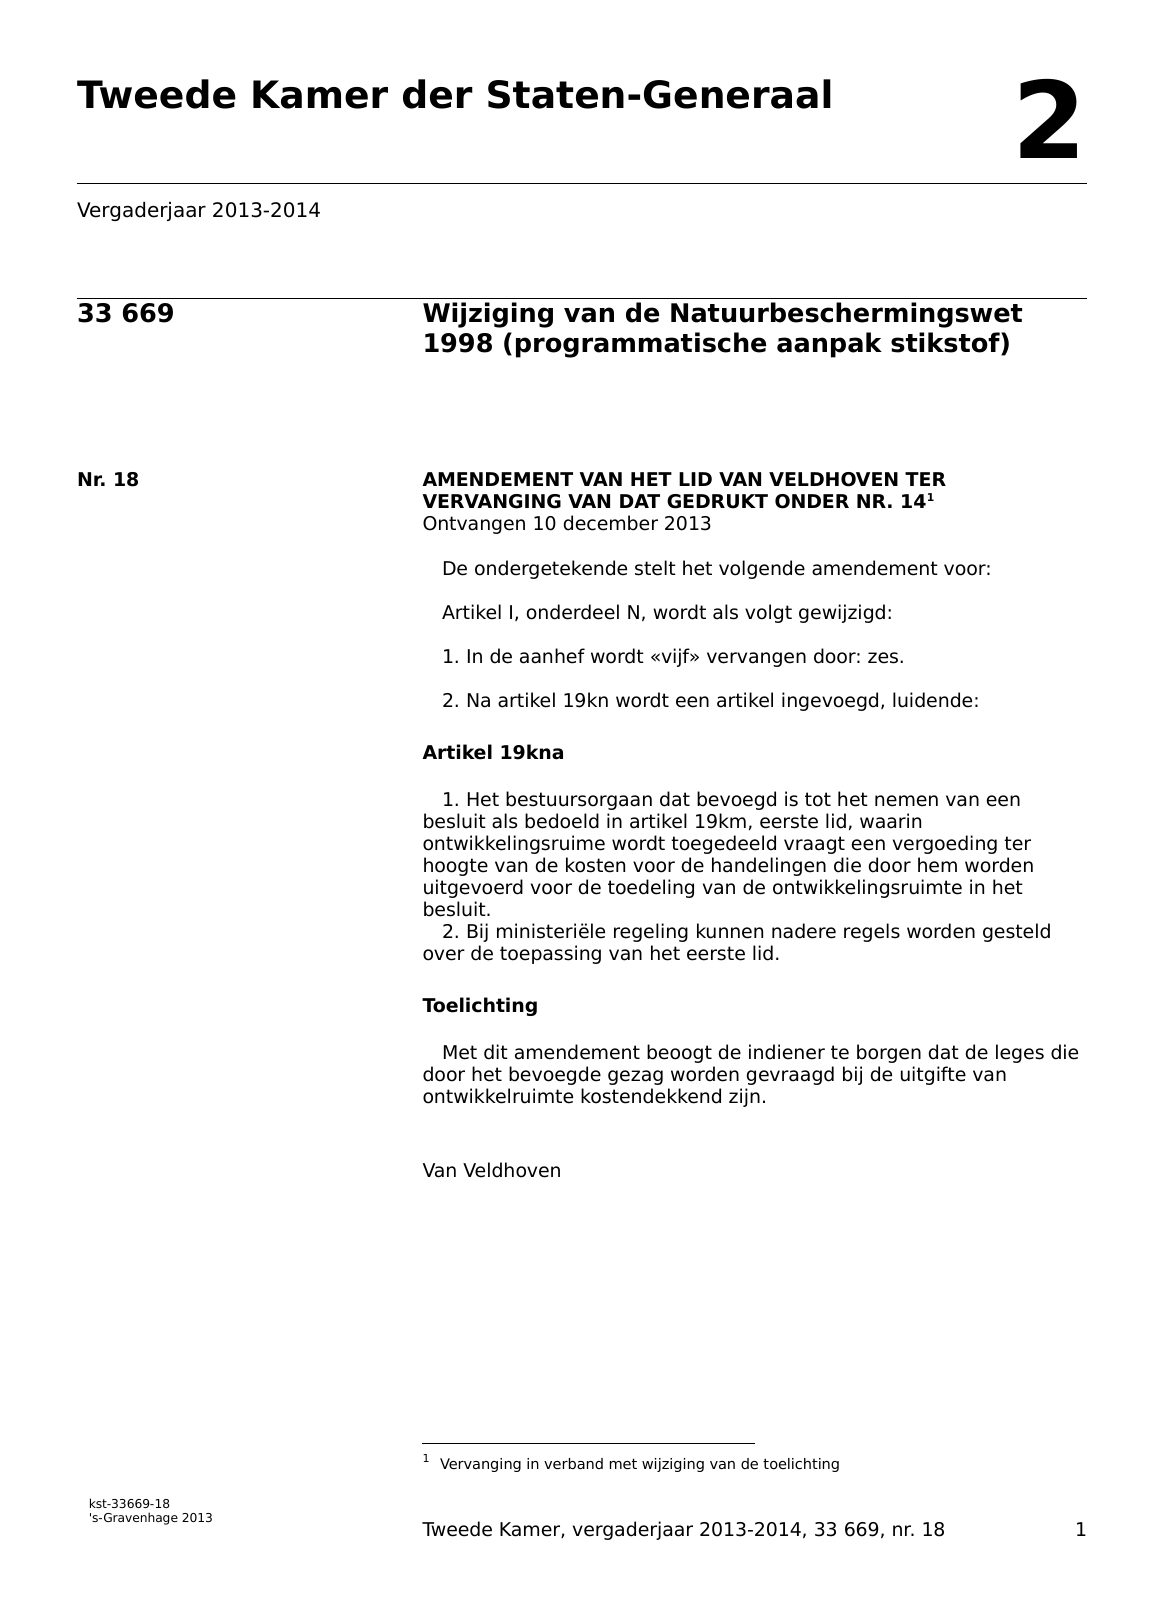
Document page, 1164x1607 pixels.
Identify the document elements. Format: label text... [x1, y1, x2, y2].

text 's-Gravenhage 2013 [88, 1511, 323, 1525]
subtitle Toelichting [422, 995, 1087, 1017]
text 2. Na artikel 19kn wordt een artikel ingevoegd, luidende: [422, 690, 1087, 712]
text 1. Het bestuursorgaan dat bevoegd is tot het nemen van een besluit als bedoeld in artikel 19km, eerste lid, waarin ontwikkelingsruime wordt toegedeeld vraagt een vergoeding ter hoogte van de kosten voor de handelingen die door hem worden uitgevoerd voor de toedeling van de ontwikkelingsruimte in het besluit. [422, 789, 1087, 921]
text Ontvangen 10 december 2013 [422, 513, 1087, 535]
text 1. In de aanhef wordt «vijf» vervangen door: zes. [422, 646, 1087, 668]
table_header 2 [886, 59, 1087, 183]
text Vervanging in verband met wijziging van de toelichting [422, 1452, 1087, 1474]
text kst-33669-18 [88, 1497, 323, 1511]
subtitle Nr. 18 AMENDEMENT VAN HET LID VAN VELDHOVEN TER VERVANGING VAN DAT GEDRUKT ONDER NR. 14 [77, 469, 1087, 513]
subtitle 33 669 Wijziging van de Natuurbeschermingswet 1998 (programmatische aanpak stikstof) [77, 299, 1087, 358]
text Met dit amendement beoogt de indiener te borgen dat de leges die door het bevoegde gezag worden gevraagd bij de uitgifte van ontwikkelruimte kostendekkend zijn. [422, 1042, 1087, 1108]
text Artikel I, onderdeel N, wordt als volgt gewijzigd: [422, 602, 1087, 624]
table_cell Vergaderjaar 2013-2014 [77, 184, 1087, 298]
text 2. Bij ministeriële regeling kunnen nadere regels worden gesteld over de toepassing van het eerste lid. [422, 921, 1087, 965]
table_header Tweede Kamer der Staten-Generaal [77, 59, 886, 183]
subtitle Artikel 19kna [422, 742, 1087, 764]
text Van Veldhoven [422, 1138, 1087, 1182]
text De ondergetekende stelt het volgende amendement voor: [422, 557, 1087, 579]
